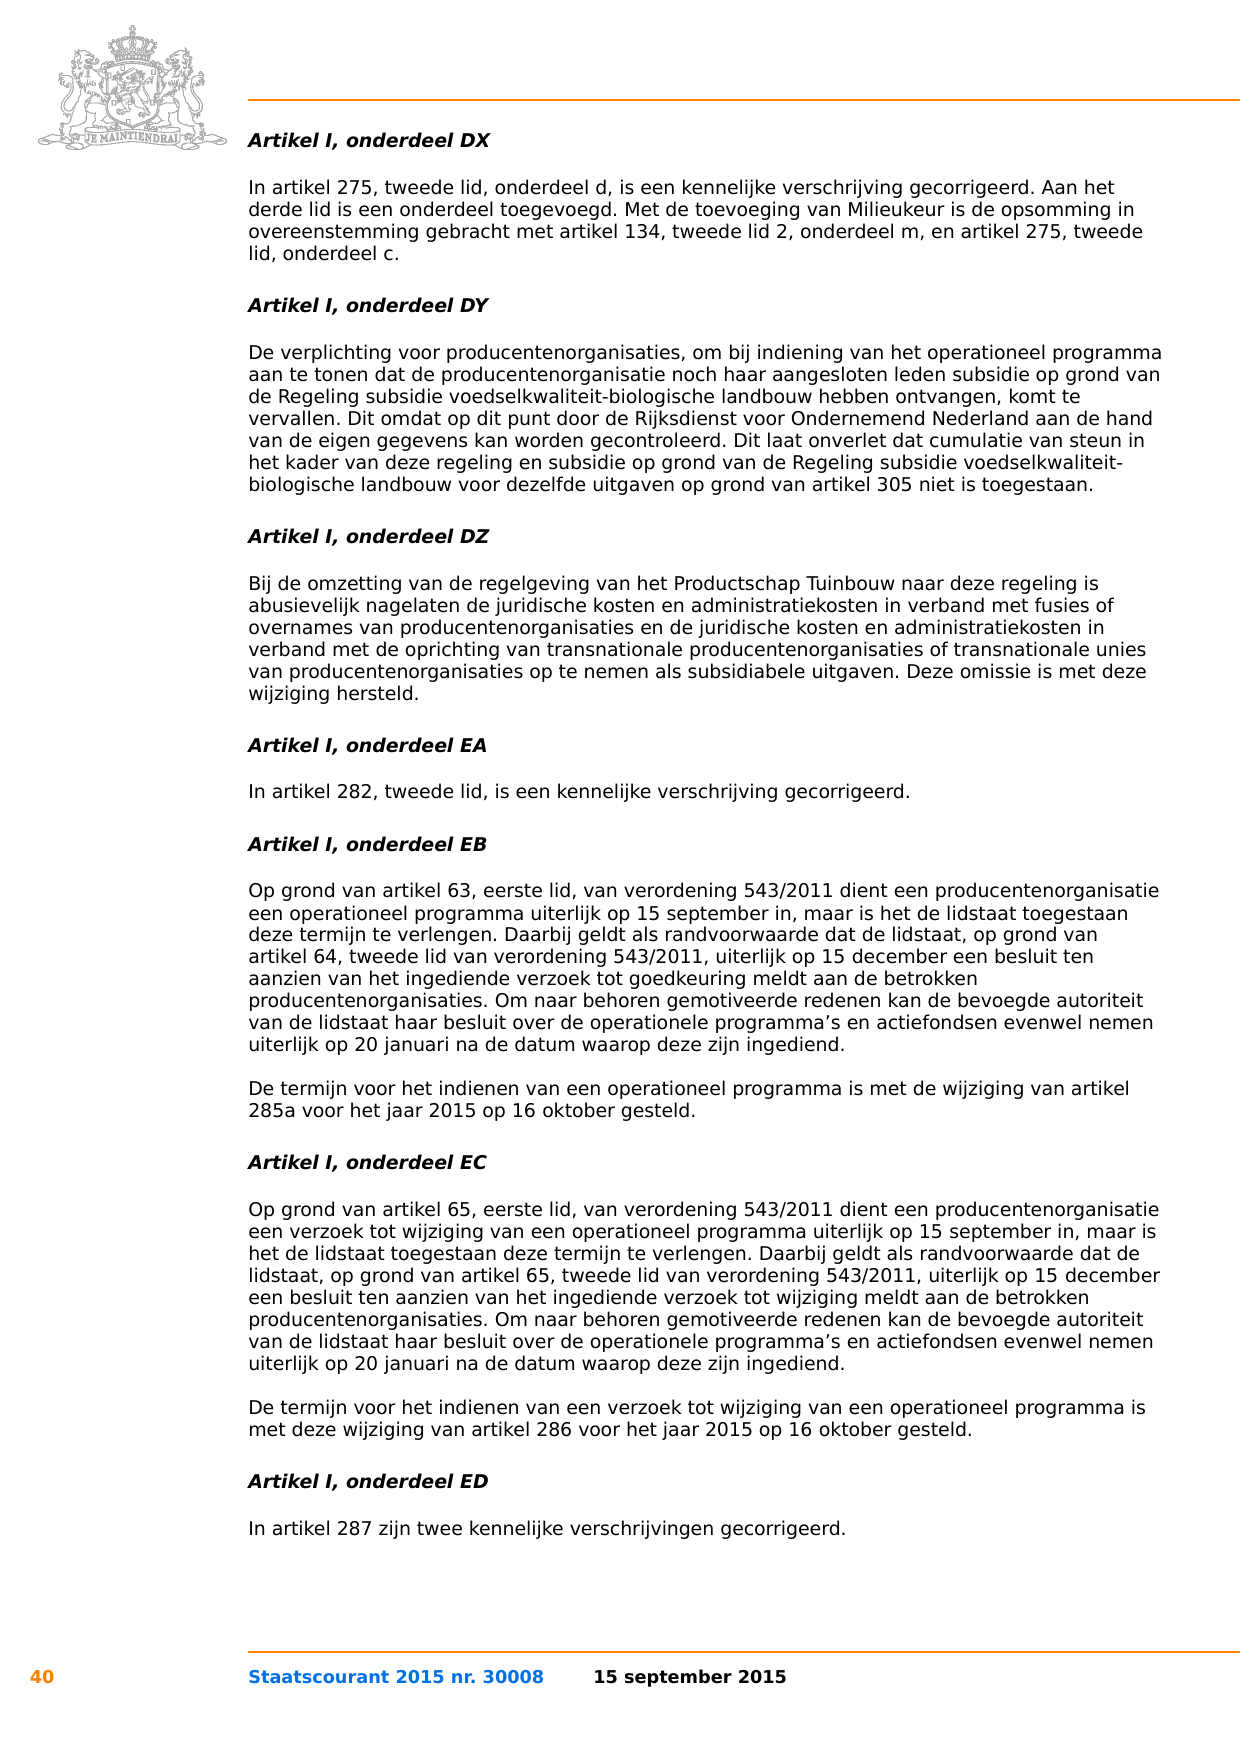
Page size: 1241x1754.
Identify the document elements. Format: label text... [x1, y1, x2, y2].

text Op grond van artikel 63, eerste lid, van verordening 543/2011 dient een producentenorganisatie een operationeel programma uiterlijk op 15 september in, maar is het de lidstaat toegestaan deze termijn te verlengen. Daarbij geldt als randvoorwaarde dat de lidstaat, op grond van artikel 64, tweede lid van verordening 543/2011, uiterlijk op 15 december een besluit ten aanzien van het ingediende verzoek tot goedkeuring meldt aan de betrokken producentenorganisaties. Om naar behoren gemotiveerde redenen kan de bevoegde autoriteit van de lidstaat haar besluit over de operationele programma’s en actiefondsen evenwel nemen uiterlijk op 20 januari na de datum waarop deze zijn ingediend. [248, 880, 1163, 1056]
picture [38, 25, 227, 150]
subtitle Artikel I, onderdeel ED [248, 1471, 1163, 1493]
subtitle Artikel I, onderdeel EC [248, 1152, 1163, 1174]
text De termijn voor het indienen van een operationeel programma is met de wijziging van artikel 285a voor het jaar 2015 op 16 oktober gesteld. [248, 1078, 1163, 1122]
text In artikel 287 zijn twee kennelijke verschrijvingen gecorrigeerd. [248, 1518, 1163, 1540]
subtitle Artikel I, onderdeel EA [248, 734, 1163, 756]
subtitle Artikel I, onderdeel DZ [248, 526, 1163, 548]
text De verplichting voor producentenorganisaties, om bij indiening van het operationeel programma aan te tonen dat de producentenorganisatie noch haar aangesloten leden subsidie op grond van de Regeling subsidie voedselkwaliteit-biologische landbouw hebben ontvangen, komt te vervallen. Dit omdat op dit punt door de Rijksdienst voor Ondernemend Nederland aan de hand van de eigen gegevens kan worden gecontroleerd. Dit laat onverlet dat cumulatie van steun in het kader van deze regeling en subsidie op grond van de Regeling subsidie voedselkwaliteit-biologische landbouw voor dezelfde uitgaven op grond van artikel 305 niet is toegestaan. [248, 342, 1163, 496]
text In artikel 275, tweede lid, onderdeel d, is een kennelijke verschrijving gecorrigeerd. Aan het derde lid is een onderdeel toegevoegd. Met de toevoeging van Milieukeur is de opsomming in overeenstemming gebracht met artikel 134, tweede lid 2, onderdeel m, en artikel 275, tweede lid, onderdeel c. [248, 177, 1163, 265]
text De termijn voor het indienen van een verzoek tot wijziging van een operationeel programma is met deze wijziging van artikel 286 voor het jaar 2015 op 16 oktober gesteld. [248, 1397, 1163, 1441]
text Bij de omzetting van de regelgeving van het Productschap Tuinbouw naar deze regeling is abusievelijk nagelaten de juridische kosten en administratiekosten in verband met fusies of overnames van producentenorganisaties en de juridische kosten en administratiekosten in verband met de oprichting van transnationale producentenorganisaties of transnationale unies van producentenorganisaties op te nemen als subsidiabele uitgaven. Deze omissie is met deze wijziging hersteld. [248, 573, 1163, 704]
subtitle Artikel I, onderdeel EB [248, 833, 1163, 855]
subtitle Artikel I, onderdeel DX [248, 130, 1163, 152]
text Op grond van artikel 65, eerste lid, van verordening 543/2011 dient een producentenorganisatie een verzoek tot wijziging van een operationeel programma uiterlijk op 15 september in, maar is het de lidstaat toegestaan deze termijn te verlengen. Daarbij geldt als randvoorwaarde dat de lidstaat, op grond van artikel 65, tweede lid van verordening 543/2011, uiterlijk op 15 december een besluit ten aanzien van het ingediende verzoek tot wijziging meldt aan de betrokken producentenorganisaties. Om naar behoren gemotiveerde redenen kan de bevoegde autoriteit van de lidstaat haar besluit over de operationele programma’s en actiefondsen evenwel nemen uiterlijk op 20 januari na de datum waarop deze zijn ingediend. [248, 1199, 1163, 1375]
text In artikel 282, tweede lid, is een kennelijke verschrijving gecorrigeerd. [248, 781, 1163, 803]
subtitle Artikel I, onderdeel DY [248, 295, 1163, 317]
